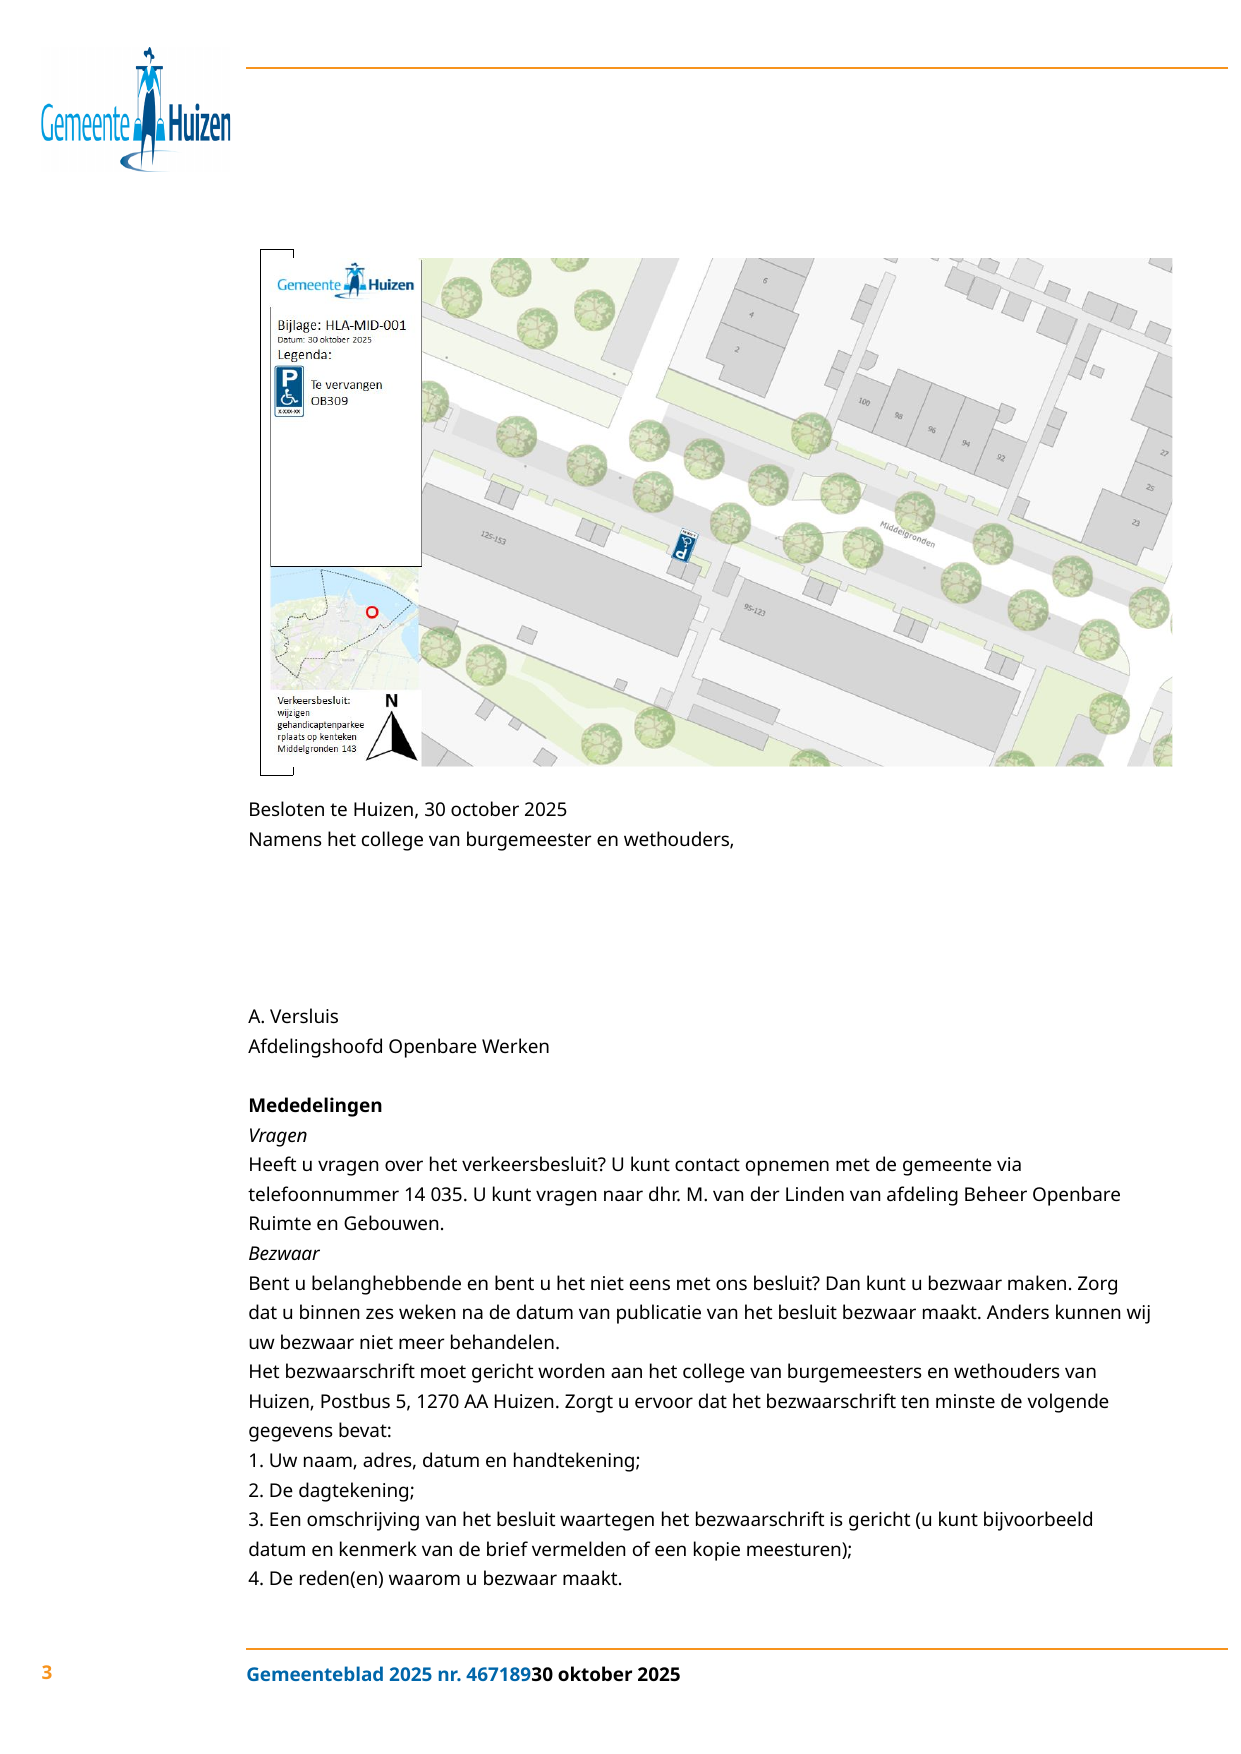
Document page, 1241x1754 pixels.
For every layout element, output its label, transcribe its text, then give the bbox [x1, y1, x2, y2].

text A. Versluis [248, 1003, 1152, 1029]
text Namens het college van burgemeester en wethouders, [248, 826, 1152, 852]
text Heeft u vragen over het verkeersbesluit? U kunt contact opnemen met de gemeente via telefoonnummer 14 035. U kunt vragen naar dhr. M. van der Linden van afdeling Beheer Openbare Ruimte en Gebouwen. [248, 1151, 1152, 1236]
text Besloten te Huizen, 30 october 2025 [248, 796, 1152, 822]
text Bent u belanghebbende en bent u het niet eens met ons besluit? Dan kunt u bezwaar maken. Zorg dat u binnen zes weken na de datum van publicatie van het besluit bezwaar maakt. Anders kunnen wij uw bezwaar niet meer behandelen. [248, 1270, 1152, 1355]
text Vragen [248, 1122, 1152, 1148]
picture [268, 258, 1173, 767]
picture [41, 47, 231, 172]
text 3. Een omschrijving van het besluit waartegen het bezwaarschrift is gericht (u kunt bijvoorbeeld datum en kenmerk van de brief vermelden of een kopie meesturen); [248, 1506, 1152, 1562]
text 1. Uw naam, adres, datum en handtekening; [248, 1447, 1152, 1473]
text 2. De dagtekening; [248, 1477, 1152, 1503]
text Bezwaar [248, 1240, 1152, 1266]
text Afdelingshoofd Openbare Werken [248, 1033, 1152, 1059]
text 4. De reden(en) waarom u bezwaar maakt. [248, 1566, 1152, 1591]
text Het bezwaarschrift moet gericht worden aan het college van burgemeesters en wethouders van Huizen, Postbus 5, 1270 AA Huizen. Zorgt u ervoor dat het bezwaarschrift ten minste de volgende gegevens bevat: [248, 1358, 1152, 1443]
text Mededelingen [248, 1092, 1152, 1118]
